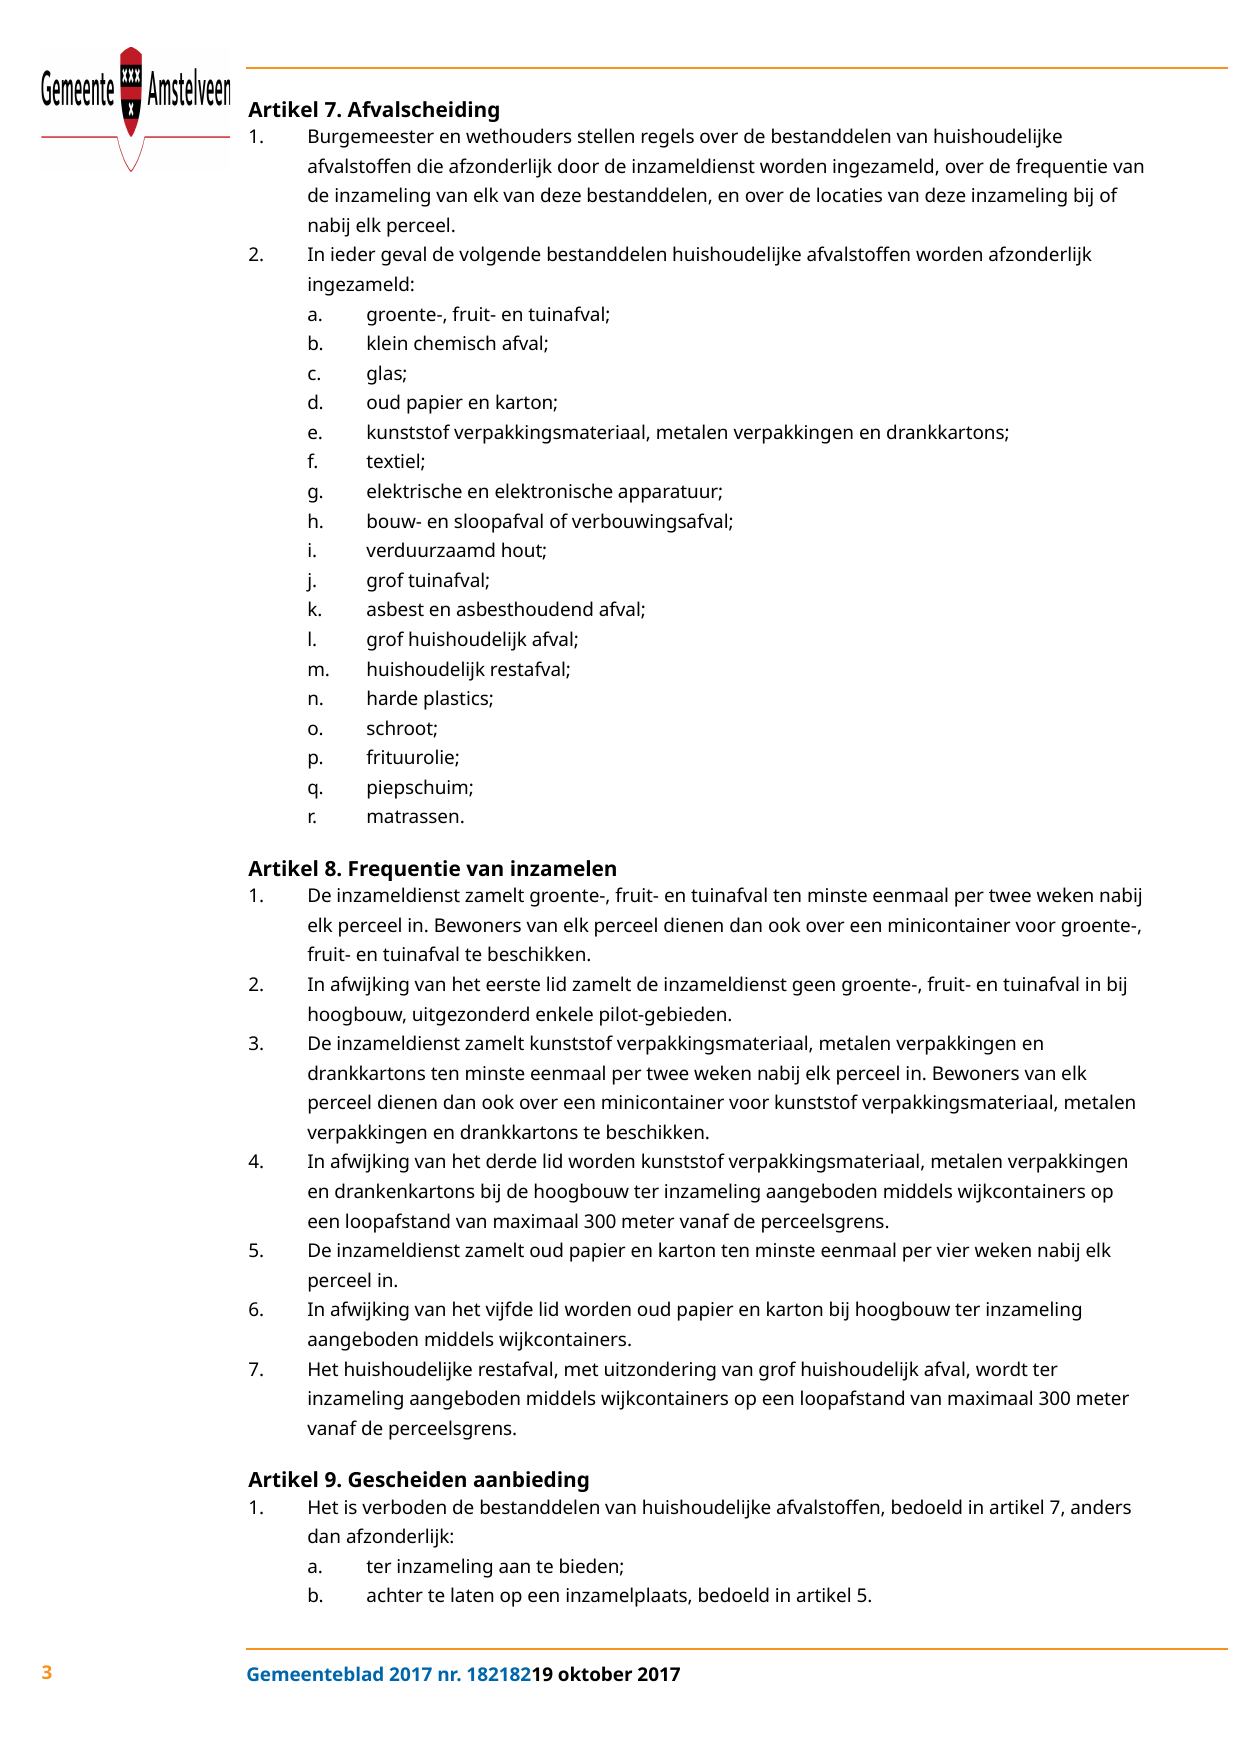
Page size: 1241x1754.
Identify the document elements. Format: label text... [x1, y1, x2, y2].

list verduurzaamd hout; [307, 537, 1152, 563]
list oud papier en karton; [307, 389, 1152, 415]
list groente-, fruit- en tuinafval; [307, 301, 1152, 326]
list In afwijking van het vijfde lid worden oud papier en karton bij hoogbouw ter inzameling aangeboden middels wijkcontainers. [248, 1297, 1152, 1352]
list asbest en asbesthoudend afval; [307, 597, 1152, 622]
list bouw- en sloopafval of verbouwingsafval; [307, 508, 1152, 533]
list De inzameldienst zamelt oud papier en karton ten minste eenmaal per vier weken nabij elk perceel in. [248, 1237, 1152, 1293]
list De inzameldienst zamelt groente-, fruit- en tuinafval ten minste eenmaal per twee weken nabij elk perceel in. Bewoners van elk perceel dienen dan ook over een minicontainer voor groente-, fruit- en tuinafval te beschikken. [248, 882, 1152, 967]
list grof huishoudelijk afval; [307, 626, 1152, 652]
list harde plastics; [307, 685, 1152, 711]
list klein chemisch afval; [307, 330, 1152, 356]
list elektrische en elektronische apparatuur; [307, 478, 1152, 504]
text Artikel 7. Afvalscheiding [248, 95, 1152, 123]
list In afwijking van het eerste lid zamelt de inzameldienst geen groente-, fruit- en tuinafval in bij hoogbouw, uitgezonderd enkele pilot-gebieden. [248, 971, 1152, 1027]
list matrassen. [307, 804, 1152, 829]
list grof tuinafval; [307, 567, 1152, 593]
list In ieder geval de volgende bestanddelen huishoudelijke afvalstoffen worden afzonderlijk ingezameld: [248, 242, 1152, 297]
list De inzameldienst zamelt kunststof verpakkingsmateriaal, metalen verpakkingen en drankkartons ten minste eenmaal per twee weken nabij elk perceel in. Bewoners van elk perceel dienen dan ook over een minicontainer voor kunststof verpakkingsmateriaal, metalen verpakkingen en drankkartons te beschikken. [248, 1030, 1152, 1145]
list Het is verboden de bestanddelen van huishoudelijke afvalstoffen, bedoeld in artikel 7, anders dan afzonderlijk: [248, 1494, 1152, 1549]
list glas; [307, 360, 1152, 386]
list schroot; [307, 715, 1152, 741]
list Het huishoudelijke restafval, met uitzondering van grof huishoudelijk afval, wordt ter inzameling aangeboden middels wijkcontainers op een loopafstand van maximaal 300 meter vanaf de perceelsgrens. [248, 1356, 1152, 1441]
picture [41, 47, 231, 172]
list huishoudelijk restafval; [307, 656, 1152, 681]
list Burgemeester en wethouders stellen regels over de bestanddelen van huishoudelijke afvalstoffen die afzonderlijk door de inzameldienst worden ingezameld, over de frequentie van de inzameling van elk van deze bestanddelen, en over de locaties van deze inzameling bij of nabij elk perceel. [248, 123, 1152, 238]
text Artikel 9. Gescheiden aanbieding [248, 1465, 1152, 1494]
list piepschuim; [307, 774, 1152, 800]
list textiel; [307, 449, 1152, 474]
list kunststof verpakkingsmateriaal, metalen verpakkingen en drankkartons; [307, 419, 1152, 445]
list ter inzameling aan te bieden; [307, 1553, 1152, 1579]
text Artikel 8. Frequentie van inzamelen [248, 854, 1152, 882]
list In afwijking van het derde lid worden kunststof verpakkingsmateriaal, metalen verpakkingen en drankenkartons bij de hoogbouw ter inzameling aangeboden middels wijkcontainers op een loopafstand van maximaal 300 meter vanaf de perceelsgrens. [248, 1149, 1152, 1234]
list frituurolie; [307, 744, 1152, 770]
list achter te laten op een inzamelplaats, bedoeld in artikel 5. [307, 1583, 1152, 1608]
